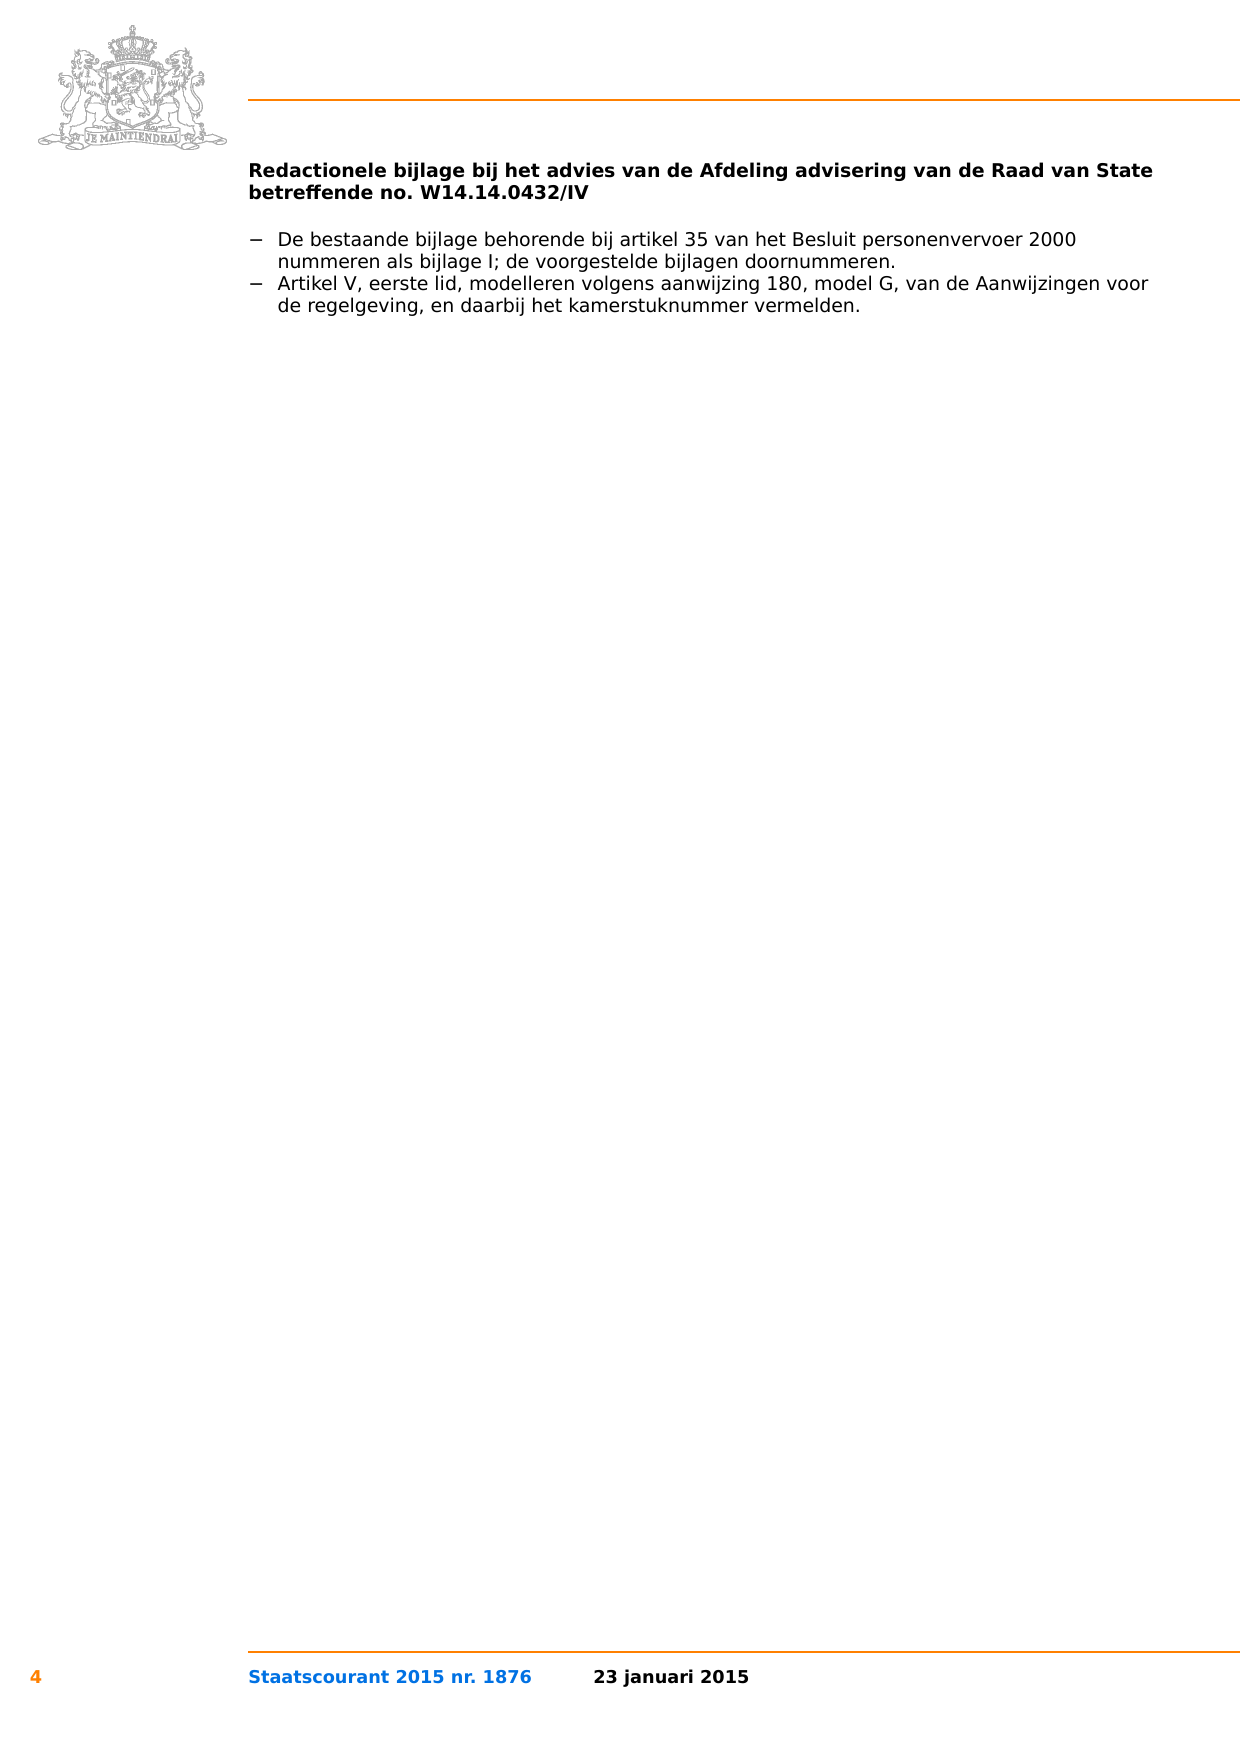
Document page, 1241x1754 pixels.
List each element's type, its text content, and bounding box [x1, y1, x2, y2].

text − Artikel V, eerste lid, modelleren volgens aanwijzing 180, model G, van de Aanwijzingen voor de regelgeving, en daarbij het kamerstuknummer vermelden. [248, 273, 1163, 317]
picture [38, 25, 227, 150]
subtitle Redactionele bijlage bij het advies van de Afdeling advisering van de Raad van State betreffende no. W14.14.0432/IV [248, 160, 1163, 204]
text − De bestaande bijlage behorende bij artikel 35 van het Besluit personenvervoer 2000 nummeren als bijlage I; de voorgestelde bijlagen doornummeren. [248, 229, 1163, 273]
